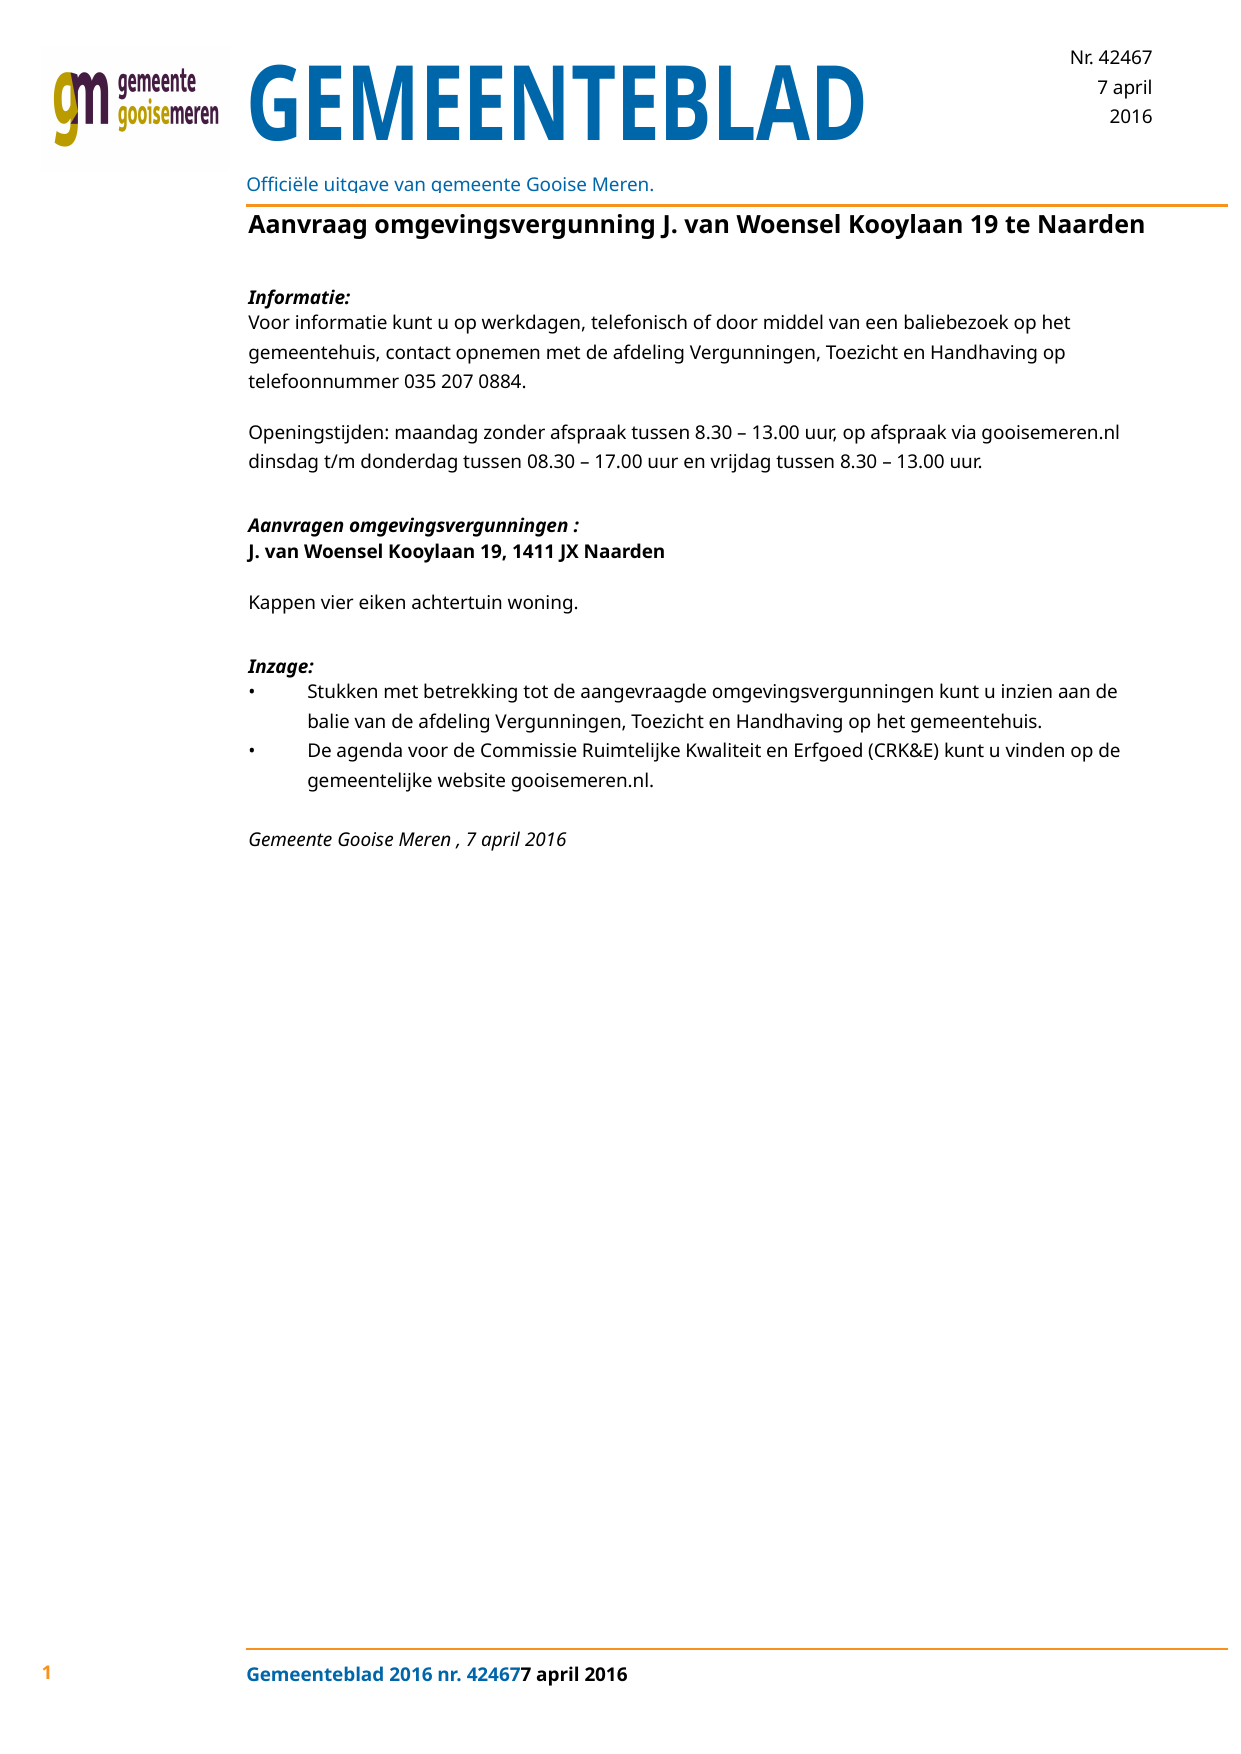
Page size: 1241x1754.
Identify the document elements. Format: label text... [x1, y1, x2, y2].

text Voor informatie kunt u op werkdagen, telefonisch of door middel van een baliebezoek op het gemeentehuis, contact opnemen met de afdeling Vergunningen, Toezicht en Handhaving op telefoonnummer 035 207 0884. [248, 309, 1152, 394]
list De agenda voor de Commissie Ruimtelijke Kwaliteit en Erfgoed (CRK&E) kunt u vinden op de gemeentelijke website gooisemeren.nl. [248, 738, 1152, 793]
list Stukken met betrekking tot de aangevraagde omgevingsvergunningen kunt u inzien aan de balie van de afdeling Vergunningen, Toezicht en Handhaving op het gemeentehuis. [248, 678, 1152, 734]
text Gemeente Gooise Meren , 7 april 2016 [248, 826, 1152, 852]
text Kappen vier eiken achtertuin woning. [248, 589, 1152, 614]
text Openingstijden: maandag zonder afspraak tussen 8.30 – 13.00 uur, op afspraak via gooisemeren.nl dinsdag t/m donderdag tussen 08.30 – 17.00 uur en vrijdag tussen 8.30 – 13.00 uur. [248, 419, 1152, 474]
text J. van Woensel Kooylaan 19, 1411 JX Naarden [248, 538, 1152, 564]
picture [41, 47, 231, 172]
text Aanvraag omgevingsvergunning J. van Woensel Kooylaan 19 te Naarden [248, 207, 1152, 241]
text Informatie: [248, 284, 1152, 309]
text Aanvragen omgevingsvergunningen : [248, 513, 1152, 538]
text Inzage: [248, 653, 1152, 678]
